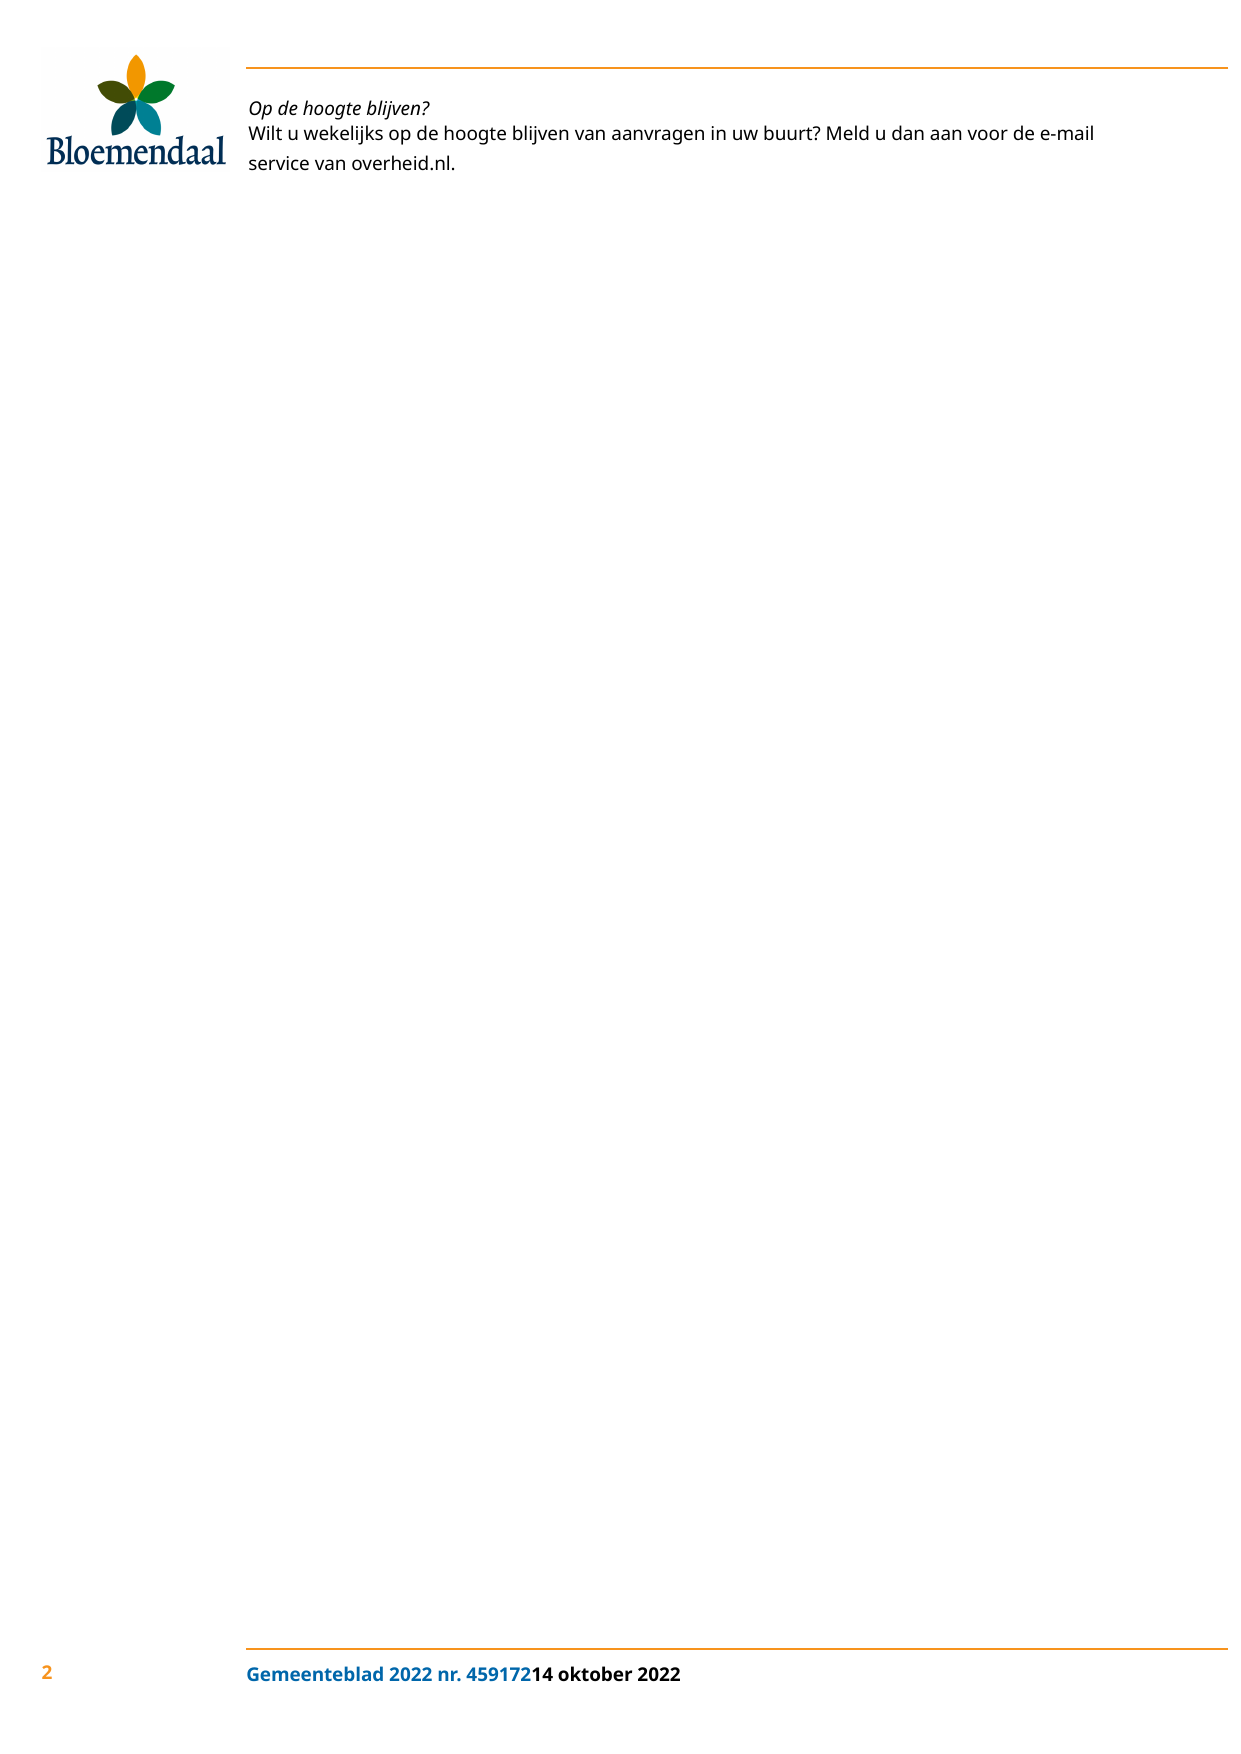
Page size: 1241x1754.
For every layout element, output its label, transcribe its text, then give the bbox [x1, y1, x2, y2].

picture [41, 47, 231, 172]
text Op de hoogte blijven? [248, 95, 1152, 121]
text Wilt u wekelijks op de hoogte blijven van aanvragen in uw buurt? Meld u dan aan voor de e-mail service van overheid.nl. [248, 121, 1152, 176]
